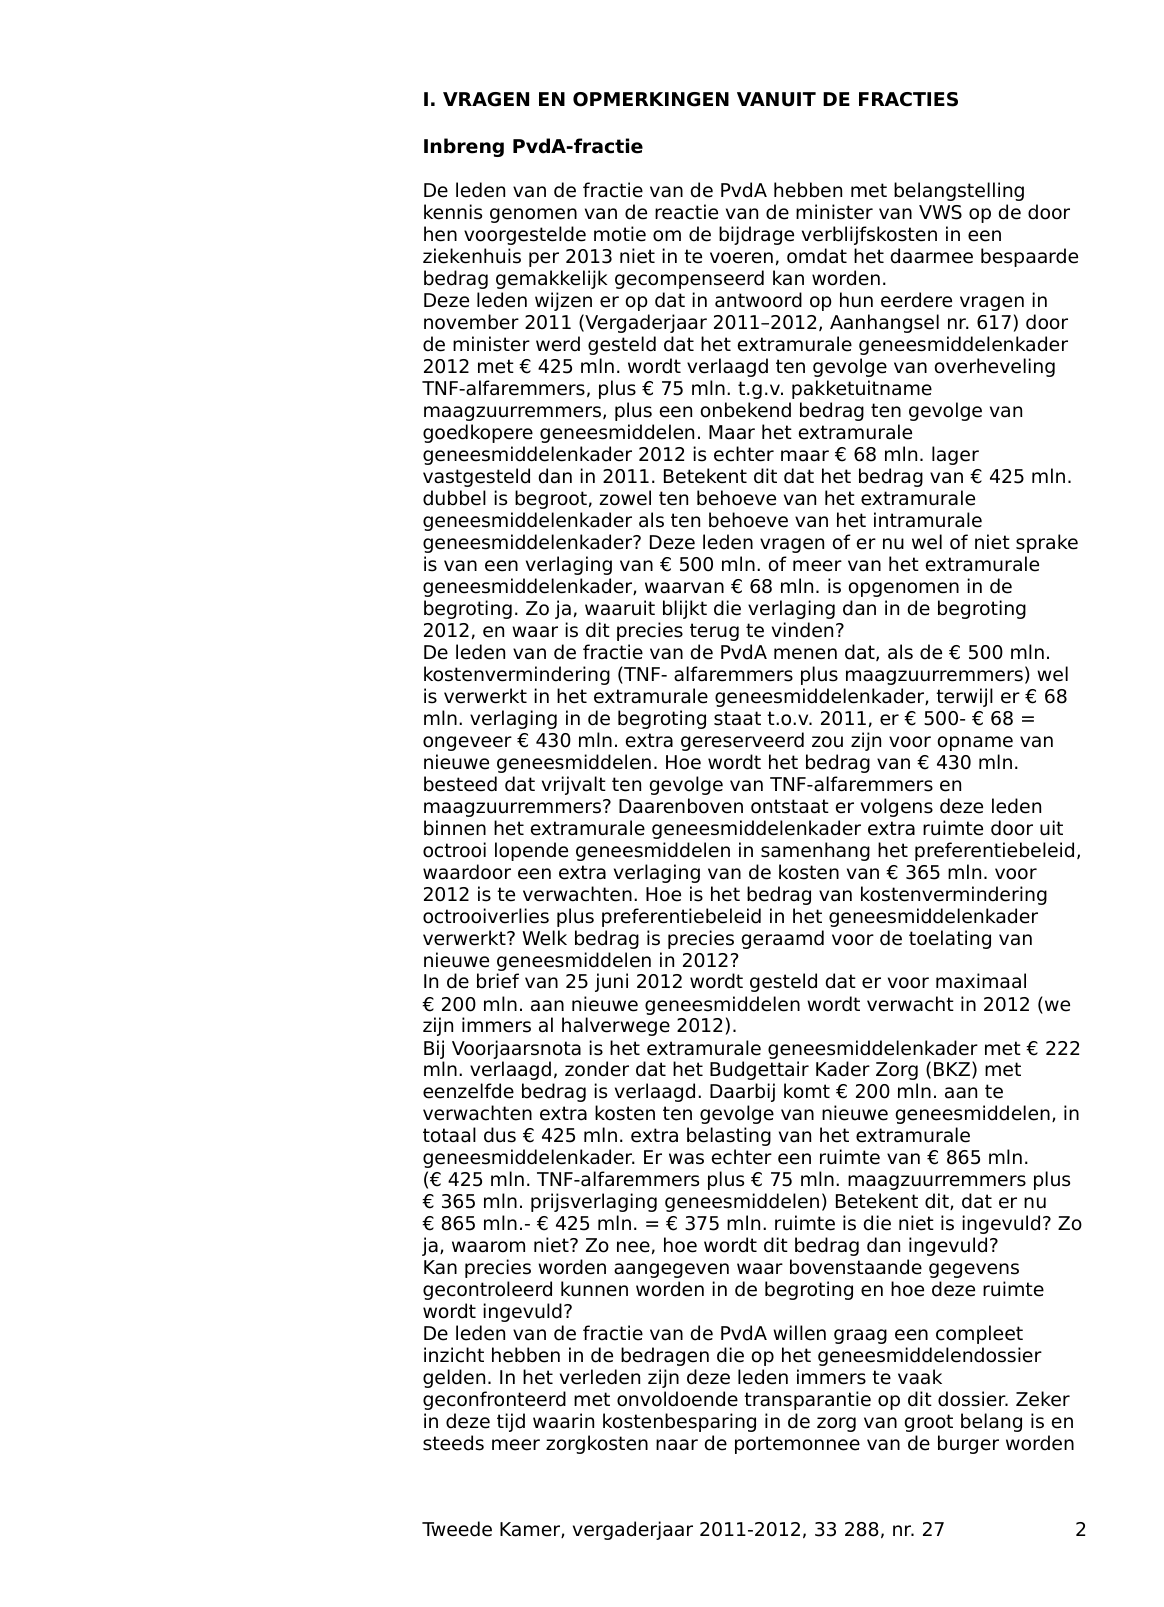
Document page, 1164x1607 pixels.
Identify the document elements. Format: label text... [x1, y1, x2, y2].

subtitle Inbreng PvdA-fractie [422, 136, 1087, 158]
text De leden van de fractie van de PvdA willen graag een compleet inzicht hebben in de bedragen die op het geneesmiddelendossier gelden. In het verleden zijn deze leden immers te vaak geconfronteerd met onvoldoende transparantie op dit dossier. Zeker in deze tijd waarin kostenbesparing in de zorg van groot belang is en steeds meer zorgkosten naar de portemonnee van de burger worden [422, 1323, 1087, 1455]
subtitle I. VRAGEN EN OPMERKINGEN VANUIT DE FRACTIES [422, 89, 1087, 111]
text In de brief van 25 juni 2012 wordt gesteld dat er voor maximaal € 200 mln. aan nieuwe geneesmiddelen wordt verwacht in 2012 (we zijn immers al halverwege 2012). [422, 971, 1087, 1037]
text Bij Voorjaarsnota is het extramurale geneesmiddelenkader met € 222 mln. verlaagd, zonder dat het Budgettair Kader Zorg (BKZ) met eenzelfde bedrag is verlaagd. Daarbij komt € 200 mln. aan te verwachten extra kosten ten gevolge van nieuwe geneesmiddelen, in totaal dus € 425 mln. extra belasting van het extramurale geneesmiddelenkader. Er was echter een ruimte van € 865 mln. (€ 425 mln. TNF-alfaremmers plus € 75 mln. maagzuurremmers plus € 365 mln. prijsverlaging geneesmiddelen) Betekent dit, dat er nu € 865 mln.- € 425 mln. = € 375 mln. ruimte is die niet is ingevuld? Zo ja, waarom niet? Zo nee, hoe wordt dit bedrag dan ingevuld? [422, 1037, 1087, 1257]
text De leden van de fractie van de PvdA hebben met belangstelling kennis genomen van de reactie van de minister van VWS op de door hen voorgestelde motie om de bijdrage verblijfskosten in een ziekenhuis per 2013 niet in te voeren, omdat het daarmee bespaarde bedrag gemakkelijk gecompenseerd kan worden. [422, 180, 1087, 290]
text Deze leden wijzen er op dat in antwoord op hun eerdere vragen in november 2011 (Vergaderjaar 2011–2012, Aanhangsel nr. 617) door de minister werd gesteld dat het extramurale geneesmiddelenkader 2012 met € 425 mln. wordt verlaagd ten gevolge van overheveling TNF-alfaremmers, plus € 75 mln. t.g.v. pakketuitname maagzuurremmers, plus een onbekend bedrag ten gevolge van goedkopere geneesmiddelen. Maar het extramurale geneesmiddelenkader 2012 is echter maar € 68 mln. lager vastgesteld dan in 2011. Betekent dit dat het bedrag van € 425 mln. dubbel is begroot, zowel ten behoeve van het extramurale geneesmiddelenkader als ten behoeve van het intramurale geneesmiddelenkader? Deze leden vragen of er nu wel of niet sprake is van een verlaging van € 500 mln. of meer van het extramurale geneesmiddelenkader, waarvan € 68 mln. is opgenomen in de begroting. Zo ja, waaruit blijkt die verlaging dan in de begroting 2012, en waar is dit precies terug te vinden? [422, 290, 1087, 642]
text De leden van de fractie van de PvdA menen dat, als de € 500 mln. kostenvermindering (TNF- alfaremmers plus maagzuurremmers) wel is verwerkt in het extramurale geneesmiddelenkader, terwijl er € 68 mln. verlaging in de begroting staat t.o.v. 2011, er € 500- € 68 = ongeveer € 430 mln. extra gereserveerd zou zijn voor opname van nieuwe geneesmiddelen. Hoe wordt het bedrag van € 430 mln. besteed dat vrijvalt ten gevolge van TNF-alfaremmers en maagzuurremmers? Daarenboven ontstaat er volgens deze leden binnen het extramurale geneesmiddelenkader extra ruimte door uit octrooi lopende geneesmiddelen in samenhang het preferentiebeleid, waardoor een extra verlaging van de kosten van € 365 mln. voor 2012 is te verwachten. Hoe is het bedrag van kostenvermindering octrooiverlies plus preferentiebeleid in het geneesmiddelenkader verwerkt? Welk bedrag is precies geraamd voor de toelating van nieuwe geneesmiddelen in 2012? [422, 642, 1087, 971]
text Kan precies worden aangegeven waar bovenstaande gegevens gecontroleerd kunnen worden in de begroting en hoe deze ruimte wordt ingevuld? [422, 1257, 1087, 1323]
